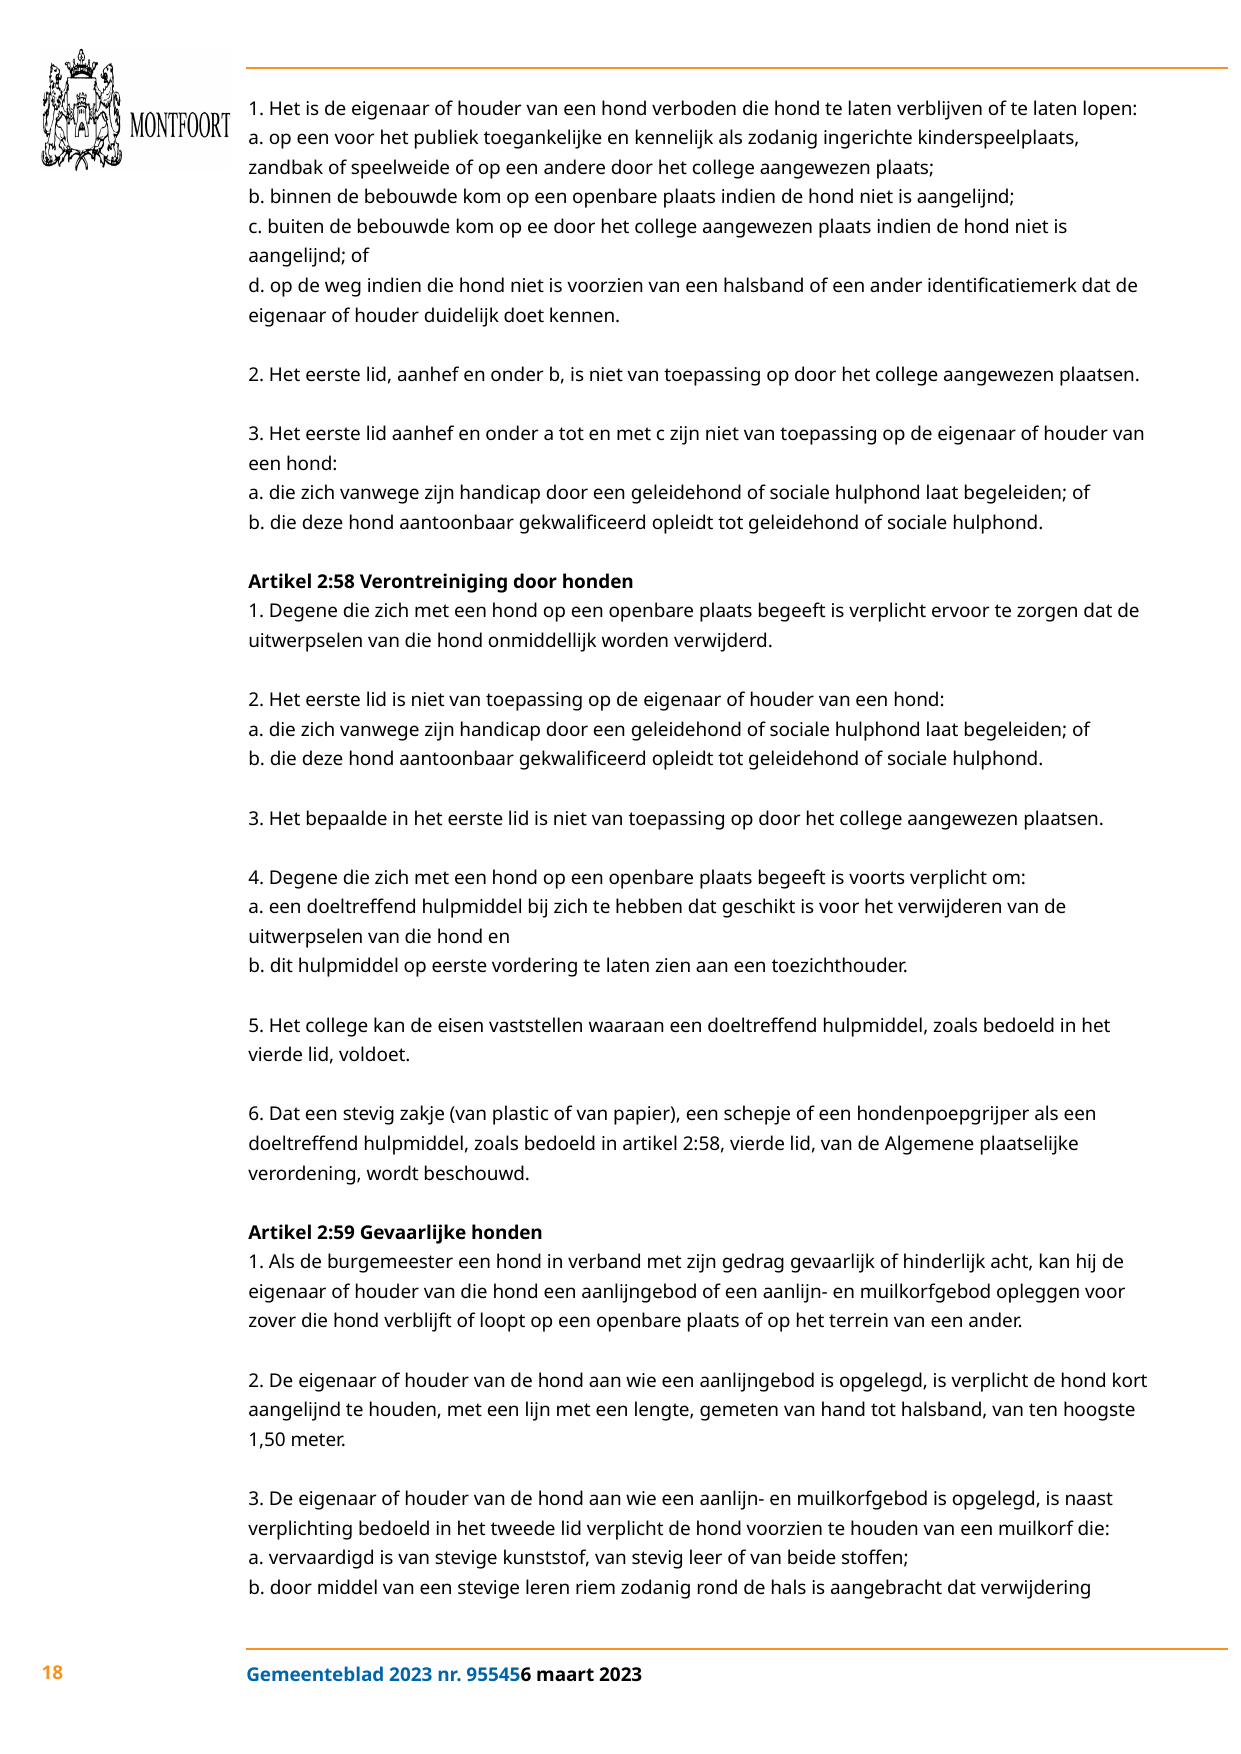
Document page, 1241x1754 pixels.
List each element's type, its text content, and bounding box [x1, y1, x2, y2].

text d. op de weg indien die hond niet is voorzien van een halsband of een ander identificatiemerk dat de eigenaar of houder duidelijk doet kennen. [248, 272, 1152, 328]
text a. vervaardigd is van stevige kunststof, van stevig leer of van beide stoffen; [248, 1544, 1152, 1570]
text b. dit hulpmiddel op eerste vordering te laten zien aan een toezichthouder. [248, 953, 1152, 978]
text a. op een voor het publiek toegankelijke en kennelijk als zodanig ingerichte kinderspeelplaats, zandbak of speelweide of op een andere door het college aangewezen plaats; [248, 124, 1152, 180]
text 1. Als de burgemeester een hond in verband met zijn gedrag gevaarlijk of hinderlijk acht, kan hij de eigenaar of houder van die hond een aanlijngebod of een aanlijn- en muilkorfgebod opleggen voor zover die hond verblijft of loopt op een openbare plaats of op het terrein van een ander. [248, 1248, 1152, 1333]
text 5. Het college kan de eisen vaststellen waaraan een doeltreffend hulpmiddel, zoals bedoeld in het vierde lid, voldoet. [248, 1012, 1152, 1067]
text b. die deze hond aantoonbaar gekwalificeerd opleidt tot geleidehond of sociale hulphond. [248, 509, 1152, 535]
text a. die zich vanwege zijn handicap door een geleidehond of sociale hulphond laat begeleiden; of [248, 716, 1152, 742]
text 6. Dat een stevig zakje (van plastic of van papier), een schepje of een hondenpoepgrijper als een doeltreffend hulpmiddel, zoals bedoeld in artikel 2:58, vierde lid, van de Algemene plaatselijke verordening, wordt beschouwd. [248, 1101, 1152, 1186]
text 1. Degene die zich met een hond op een openbare plaats begeeft is verplicht ervoor te zorgen dat de uitwerpselen van die hond onmiddellijk worden verwijderd. [248, 598, 1152, 653]
text 2. Het eerste lid is niet van toepassing op de eigenaar of houder van een hond: [248, 686, 1152, 712]
text 4. Degene die zich met een hond op een openbare plaats begeeft is voorts verplicht om: [248, 864, 1152, 890]
text 1. Het is de eigenaar of houder van een hond verboden die hond te laten verblijven of te laten lopen: [248, 95, 1152, 121]
text 3. Het eerste lid aanhef en onder a tot en met c zijn niet van toepassing op de eigenaar of houder van een hond: [248, 420, 1152, 476]
text 2. Het eerste lid, aanhef en onder b, is niet van toepassing op door het college aangewezen plaatsen. [248, 361, 1152, 387]
picture [41, 47, 231, 172]
text b. door middel van een stevige leren riem zodanig rond de hals is aangebracht dat verwijdering [248, 1574, 1152, 1600]
text Artikel 2:58 Verontreiniging door honden [248, 568, 1152, 594]
text a. die zich vanwege zijn handicap door een geleidehond of sociale hulphond laat begeleiden; of [248, 479, 1152, 505]
text 3. Het bepaalde in het eerste lid is niet van toepassing op door het college aangewezen plaatsen. [248, 805, 1152, 831]
text c. buiten de bebouwde kom op ee door het college aangewezen plaats indien de hond niet is aangelijnd; of [248, 213, 1152, 268]
text b. binnen de bebouwde kom op een openbare plaats indien de hond niet is aangelijnd; [248, 183, 1152, 209]
text b. die deze hond aantoonbaar gekwalificeerd opleidt tot geleidehond of sociale hulphond. [248, 746, 1152, 771]
text 3. De eigenaar of houder van de hond aan wie een aanlijn- en muilkorfgebod is opgelegd, is naast verplichting bedoeld in het tweede lid verplicht de hond voorzien te houden van een muilkorf die: [248, 1485, 1152, 1541]
text Artikel 2:59 Gevaarlijke honden [248, 1219, 1152, 1245]
text 2. De eigenaar of houder van de hond aan wie een aanlijngebod is opgelegd, is verplicht de hond kort aangelijnd te houden, met een lijn met een lengte, gemeten van hand tot halsband, van ten hoogste 1,50 meter. [248, 1367, 1152, 1452]
text a. een doeltreffend hulpmiddel bij zich te hebben dat geschikt is voor het verwijderen van de uitwerpselen van die hond en [248, 893, 1152, 949]
